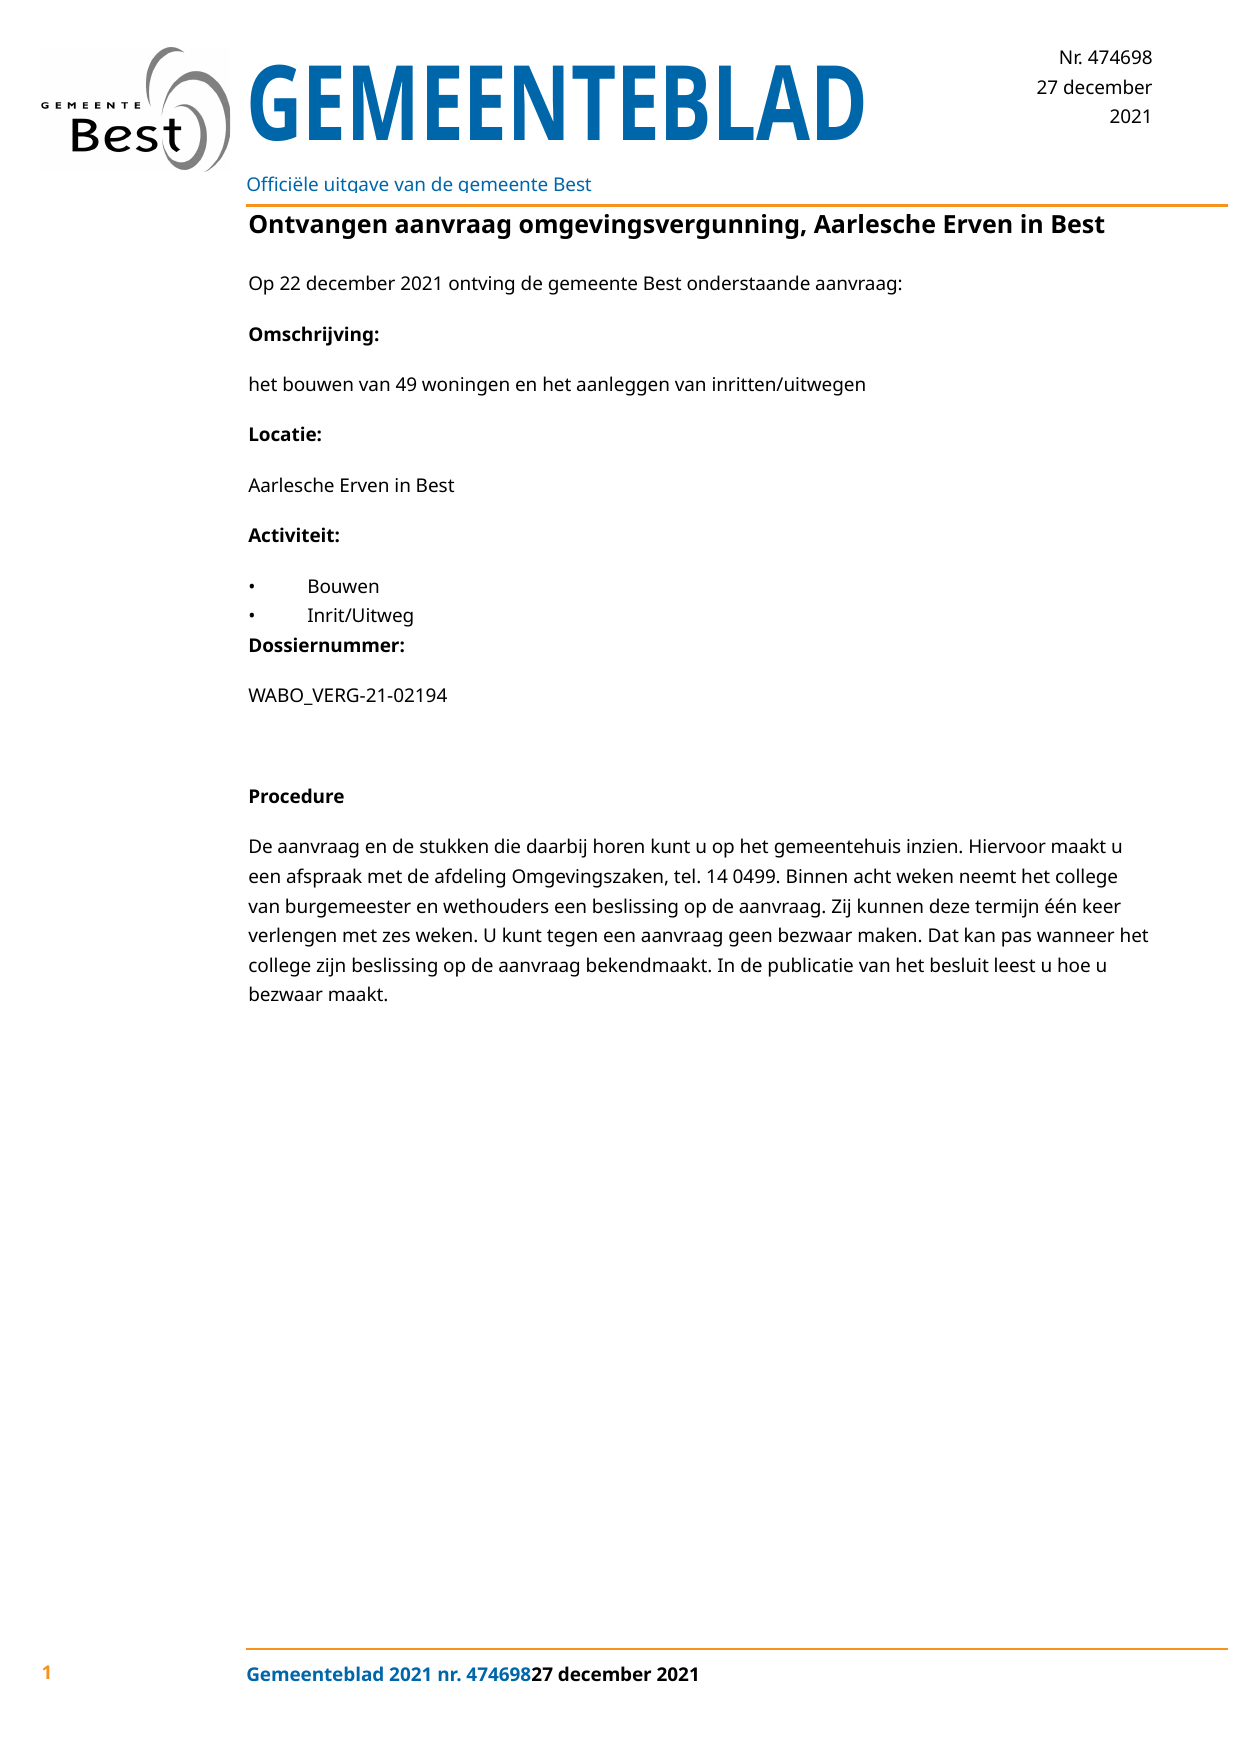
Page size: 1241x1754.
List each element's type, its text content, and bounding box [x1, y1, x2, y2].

text Procedure [248, 783, 1152, 809]
list Bouwen [248, 573, 1152, 598]
text het bouwen van 49 woningen en het aanleggen van inritten/uitwegen [248, 371, 1152, 397]
text Op 22 december 2021 ontving de gemeente Best onderstaande aanvraag: [248, 270, 1152, 296]
text Omschrijving: [248, 321, 1152, 346]
text Dossiernummer: [248, 632, 1152, 658]
text Ontvangen aanvraag omgevingsvergunning, Aarlesche Erven in Best [248, 207, 1152, 241]
text WABO_VERG-21-02194 [248, 682, 1152, 708]
text Locatie: [248, 422, 1152, 447]
list Inrit/Uitweg [248, 602, 1152, 628]
text Activiteit: [248, 522, 1152, 548]
text De aanvraag en de stukken die daarbij horen kunt u op het gemeentehuis inzien. Hiervoor maakt u een afspraak met de afdeling Omgevingszaken, tel. 14 0499. Binnen acht weken neemt het college van burgemeester en wethouders een beslissing op de aanvraag. Zij kunnen deze termijn één keer verlengen met zes weken. U kunt tegen een aanvraag geen bezwaar maken. Dat kan pas wanneer het college zijn beslissing op de aanvraag bekendmaakt. In de publicatie van het besluit leest u hoe u bezwaar maakt. [248, 834, 1152, 1007]
text Aarlesche Erven in Best [248, 472, 1152, 498]
picture [41, 47, 231, 172]
